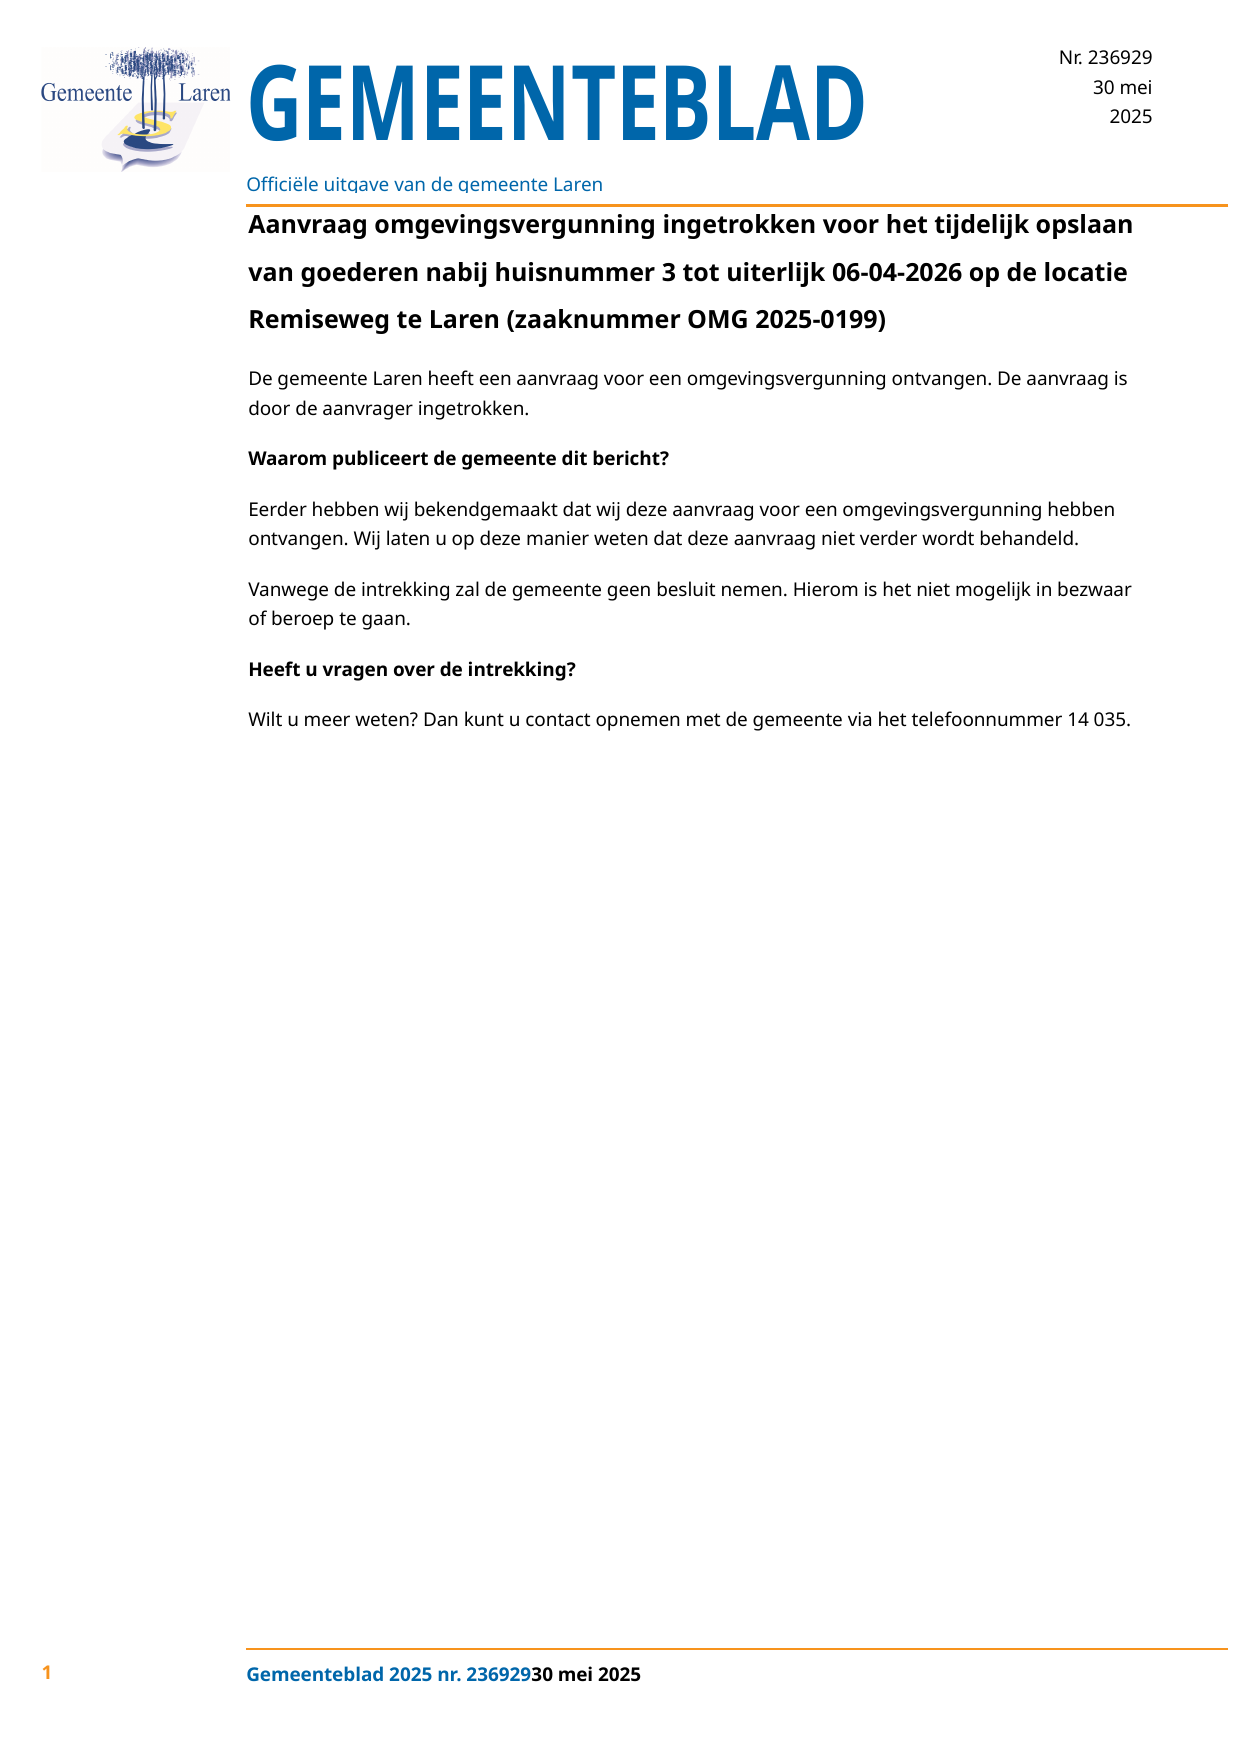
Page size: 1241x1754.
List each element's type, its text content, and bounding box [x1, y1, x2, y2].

text Heeft u vragen over de intrekking? [248, 656, 1152, 682]
text Eerder hebben wij bekendgemaakt dat wij deze aanvraag voor een omgevingsvergunning hebben ontvangen. Wij laten u op deze manier weten dat deze aanvraag niet verder wordt behandeld. [248, 496, 1152, 551]
text Waarom publiceert de gemeente dit bericht? [248, 446, 1152, 471]
text Aanvraag omgevingsvergunning ingetrokken voor het tijdelijk opslaan van goederen nabij huisnummer 3 tot uiterlijk 06-04-2026 op de locatie Remiseweg te Laren (zaaknummer OMG 2025-0199) [248, 207, 1152, 336]
text Wilt u meer weten? Dan kunt u contact opnemen met de gemeente via het telefoonnummer 14 035. [248, 706, 1152, 732]
text De gemeente Laren heeft een aanvraag voor een omgevingsvergunning ontvangen. De aanvraag is door de aanvrager ingetrokken. [248, 366, 1152, 421]
picture [41, 47, 231, 172]
text Vanwege de intrekking zal de gemeente geen besluit nemen. Hierom is het niet mogelijk in bezwaar of beroep te gaan. [248, 576, 1152, 631]
